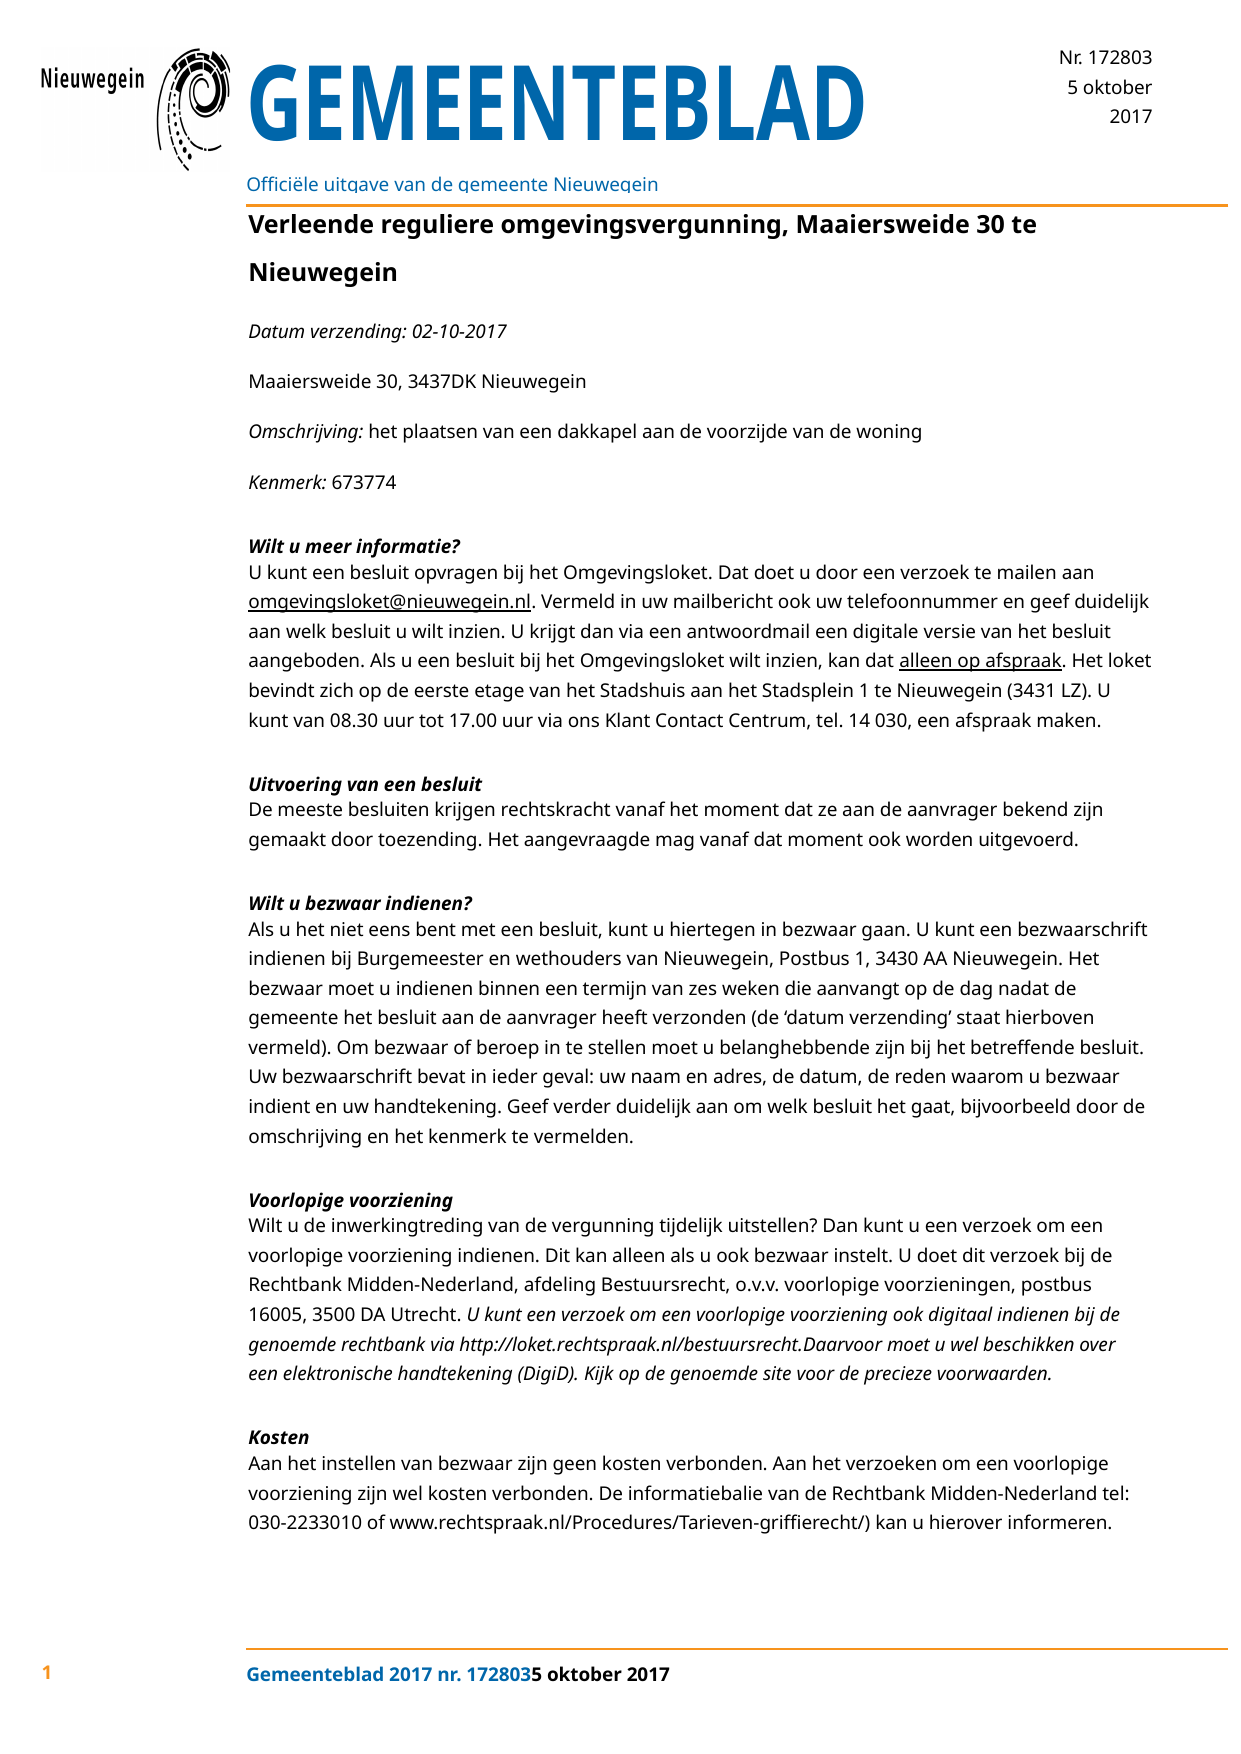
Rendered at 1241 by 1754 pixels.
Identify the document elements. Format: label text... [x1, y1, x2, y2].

text Kosten [248, 1424, 1152, 1450]
text Uitvoering van een besluit [248, 771, 1152, 796]
text Wilt u meer informatie? [248, 533, 1152, 559]
text Kenmerk: 673774 [248, 469, 1152, 495]
text Verleende reguliere omgevingsvergunning, Maaiersweide 30 te Nieuwegein [248, 207, 1152, 288]
text Aan het instellen van bezwaar zijn geen kosten verbonden. Aan het verzoeken om een voorlopige voorziening zijn wel kosten verbonden. De informatiebalie van de Rechtbank Midden-Nederland tel: 030-2233010 of www.rechtspraak.nl/Procedures/Tarieven-griffierecht/) kan u hierover informeren. [248, 1450, 1152, 1535]
text Datum verzending: 02-10-2017 [248, 318, 1152, 344]
text U kunt een besluit opvragen bij het Omgevingsloket. Dat doet u door een verzoek te mailen aan omgevingsloket@nieuwegein.nl. Vermeld in uw mailbericht ook uw telefoonnummer en geef duidelijk aan welk besluit u wilt inzien. U krijgt dan via een antwoordmail een digitale versie van het besluit aangeboden. Als u een besluit bij het Omgevingsloket wilt inzien, kan dat alleen op afspraak. Het loket bevindt zich op de eerste etage van het Stadshuis aan het Stadsplein 1 te Nieuwegein (3431 LZ). U kunt van 08.30 uur tot 17.00 uur via ons Klant Contact Centrum, tel. 14 030, een afspraak maken. [248, 559, 1152, 732]
text Als u het niet eens bent met een besluit, kunt u hiertegen in bezwaar gaan. U kunt een bezwaarschrift indienen bij Burgemeester en wethouders van Nieuwegein, Postbus 1, 3430 AA Nieuwegein. Het bezwaar moet u indienen binnen een termijn van zes weken die aanvangt op de dag nadat de gemeente het besluit aan de aanvrager heeft verzonden (de ‘datum verzending’ staat hierboven vermeld). Om bezwaar of beroep in te stellen moet u belanghebbende zijn bij het betreffende besluit. Uw bezwaarschrift bevat in ieder geval: uw naam en adres, de datum, de reden waarom u bezwaar indient en uw handtekening. Geef verder duidelijk aan om welk besluit het gaat, bijvoorbeeld door de omschrijving en het kenmerk te vermelden. [248, 916, 1152, 1148]
text De meeste besluiten krijgen rechtskracht vanaf het moment dat ze aan de aanvrager bekend zijn gemaakt door toezending. Het aangevraagde mag vanaf dat moment ook worden uitgevoerd. [248, 796, 1152, 852]
picture [41, 47, 231, 172]
text Voorlopige voorziening [248, 1187, 1152, 1212]
text Wilt u bezwaar indienen? [248, 890, 1152, 916]
text Maaiersweide 30, 3437DK Nieuwegein [248, 368, 1152, 394]
text Wilt u de inwerkingtreding van de vergunning tijdelijk uitstellen? Dan kunt u een verzoek om een voorlopige voorziening indienen. Dit kan alleen als u ook bezwaar instelt. U doet dit verzoek bij de Rechtbank Midden-Nederland, afdeling Bestuursrecht, o.v.v. voorlopige voorzieningen, postbus 16005, 3500 DA Utrecht. U kunt een verzoek om een voorlopige voorziening ook digitaal indienen bij de genoemde rechtbank via http://loket.rechtspraak.nl/bestuursrecht.Daarvoor moet u wel beschikken over een elektronische handtekening (DigiD). Kijk op de genoemde site voor de precieze voorwaarden. [248, 1212, 1152, 1386]
text Omschrijving: het plaatsen van een dakkapel aan de voorzijde van de woning [248, 419, 1152, 444]
